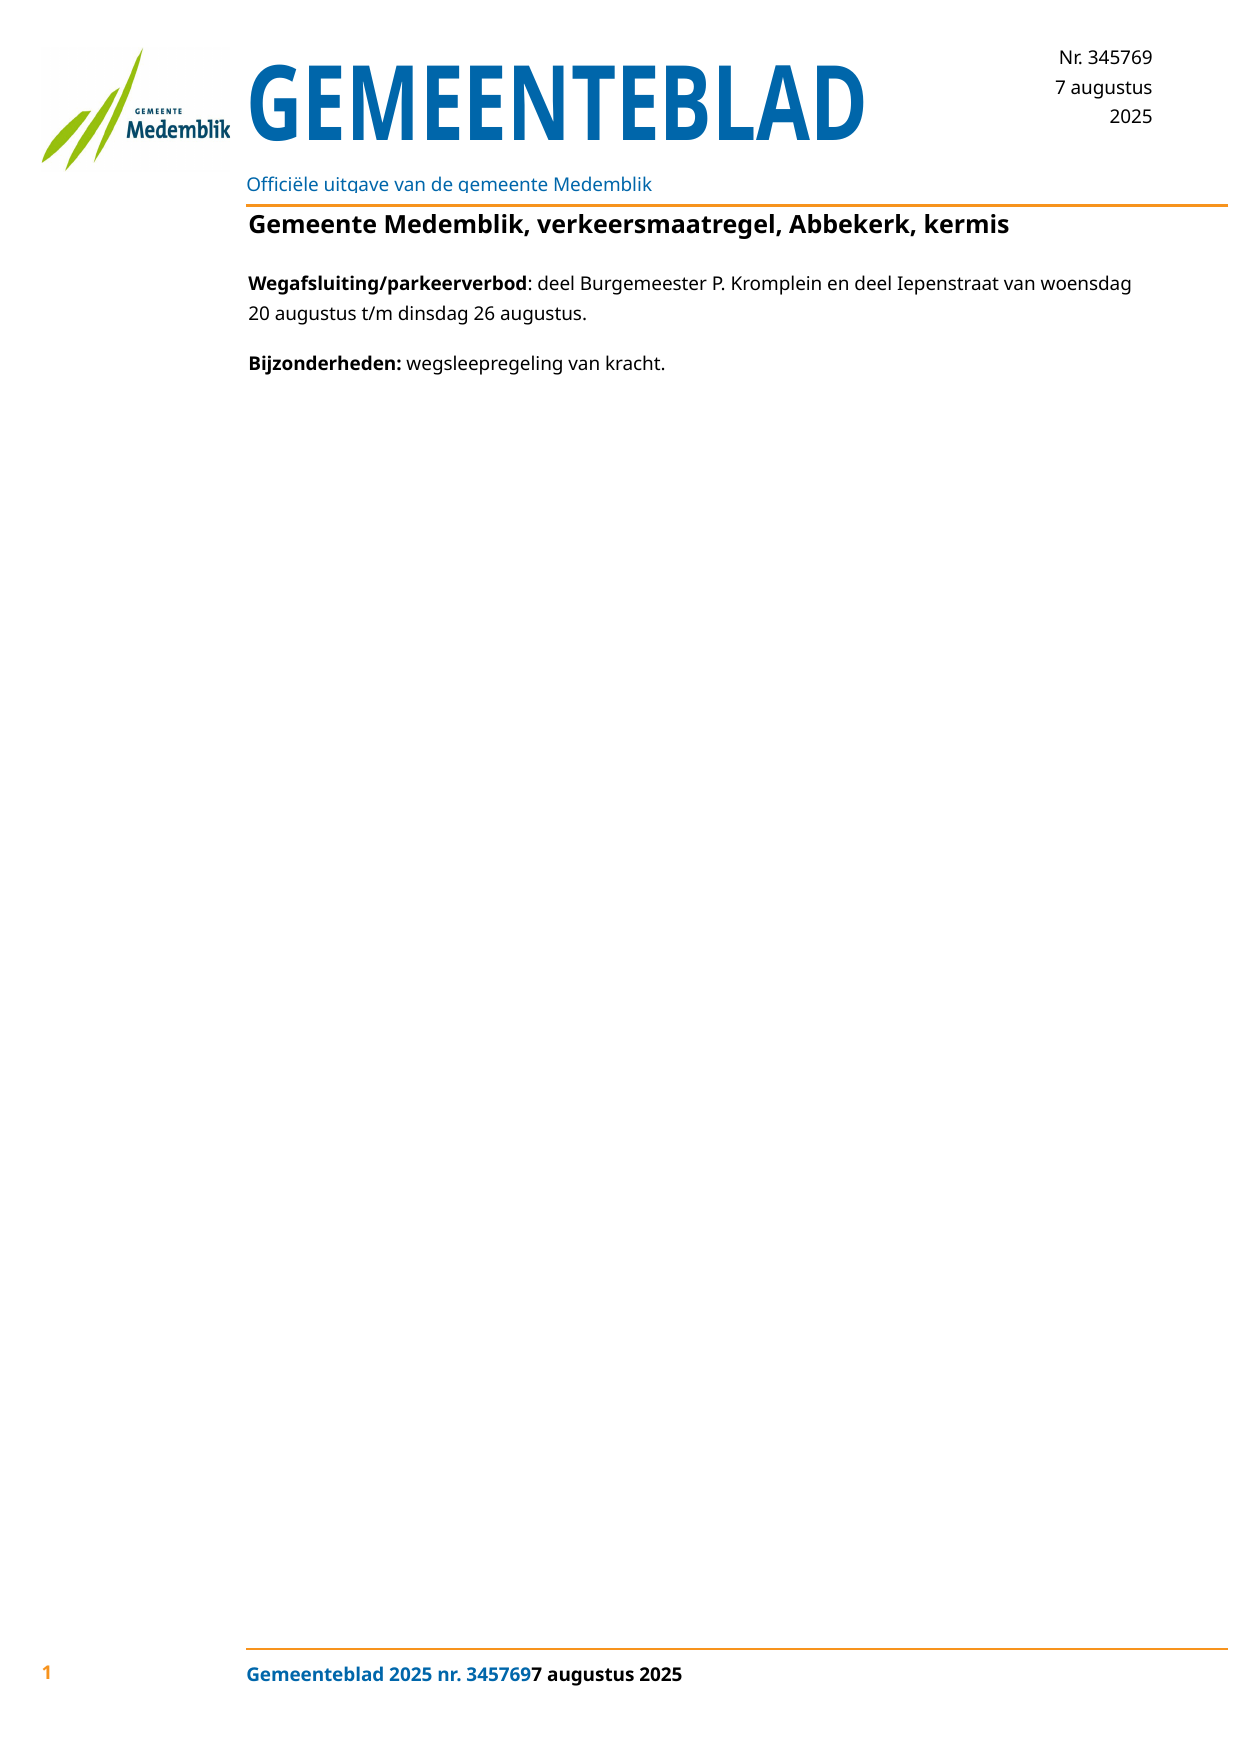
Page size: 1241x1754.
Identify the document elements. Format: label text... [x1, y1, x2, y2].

text Bijzonderheden: wegsleepregeling van kracht. [248, 350, 1152, 376]
picture [41, 47, 231, 172]
text Gemeente Medemblik, verkeersmaatregel, Abbekerk, kermis [248, 207, 1152, 241]
text Wegafsluiting/parkeerverbod: deel Burgemeester P. Kromplein en deel Iepenstraat van woensdag 20 augustus t/m dinsdag 26 augustus. [248, 270, 1152, 326]
